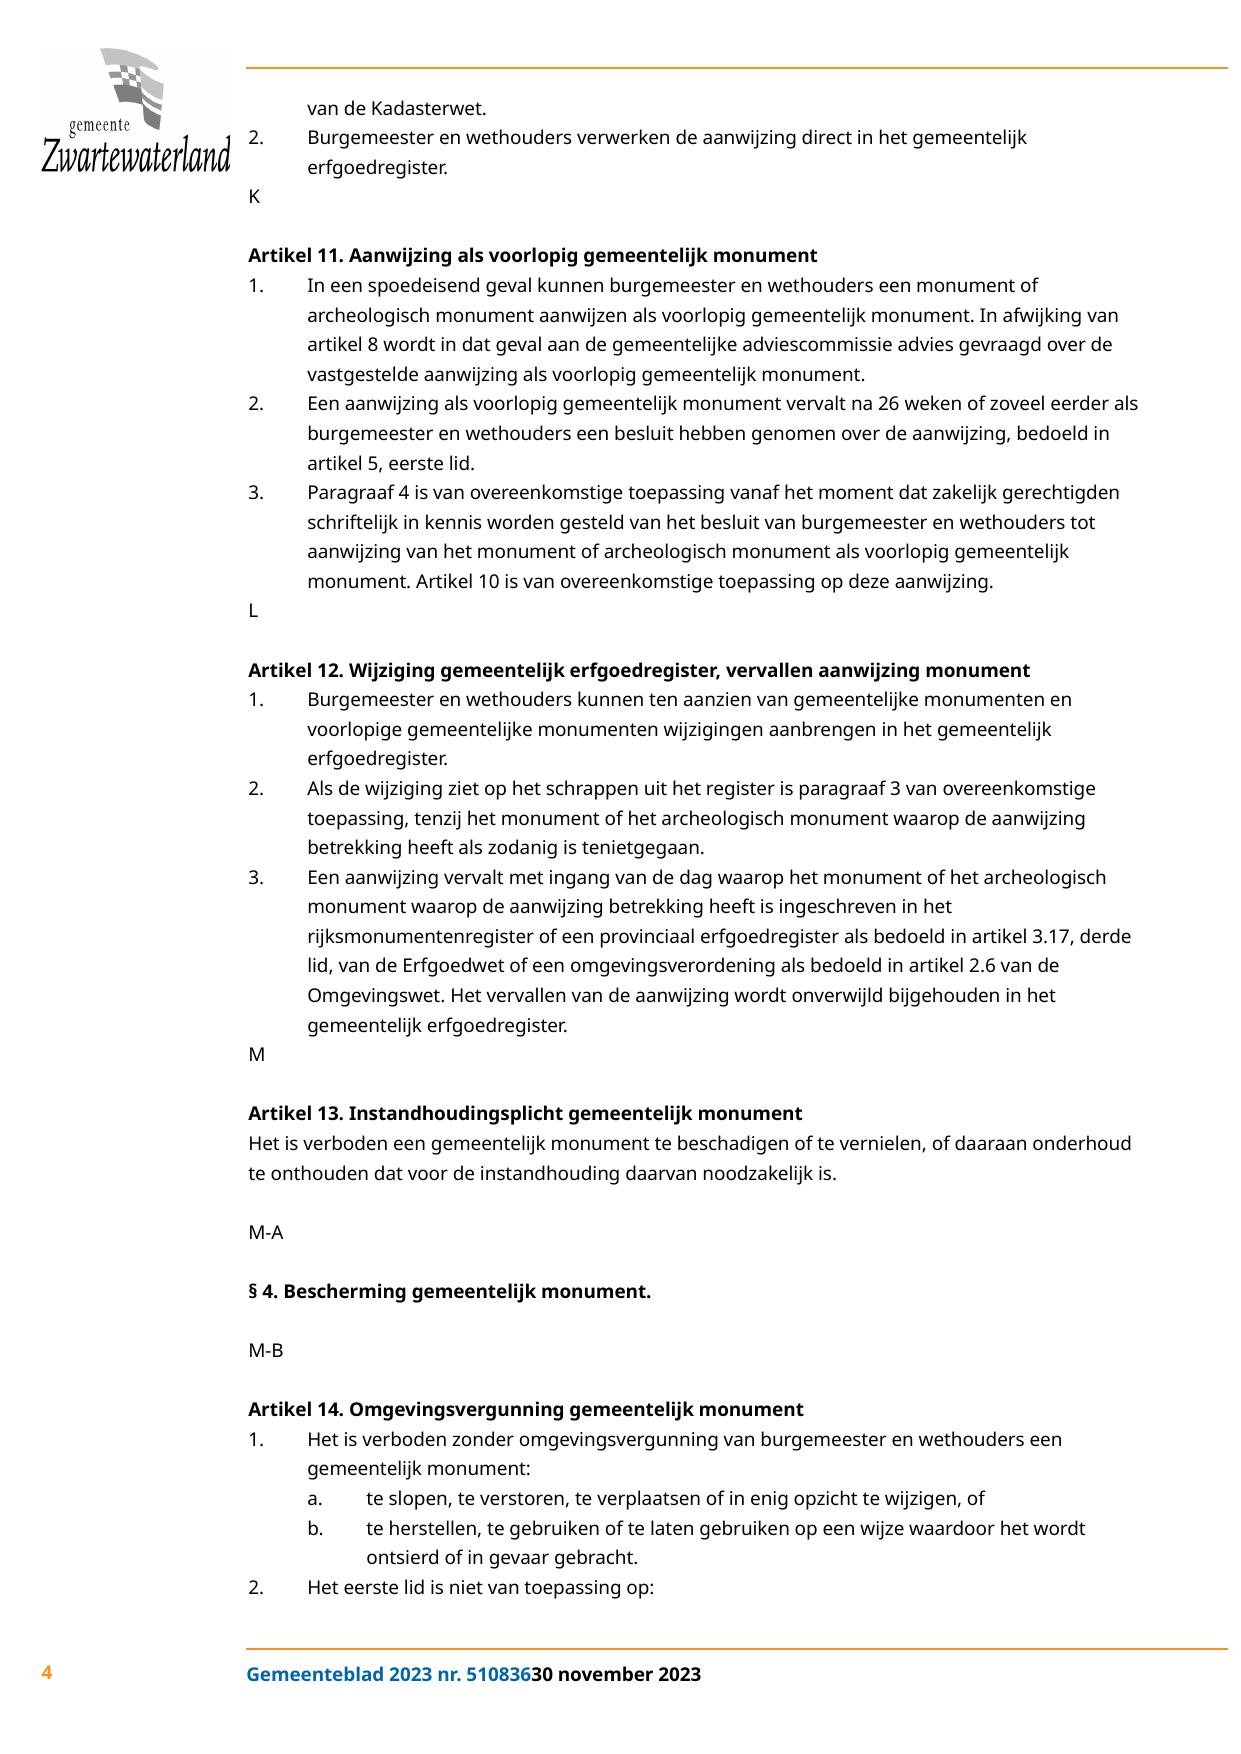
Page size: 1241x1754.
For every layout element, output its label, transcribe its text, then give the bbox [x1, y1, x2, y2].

text Artikel 14. Omgevingsvergunning gemeentelijk monument [248, 1396, 1152, 1422]
list te herstellen, te gebruiken of te laten gebruiken op een wijze waardoor het wordt ontsierd of in gevaar gebracht. [307, 1515, 1152, 1570]
text M-B [248, 1337, 1152, 1363]
list Burgemeester en wethouders kunnen ten aanzien van gemeentelijke monumenten en voorlopige gemeentelijke monumenten wijzigingen aanbrengen in het gemeentelijk erfgoedregister. [248, 686, 1152, 771]
text § 4. Bescherming gemeentelijk monument. [248, 1278, 1152, 1304]
list Als de wijziging ziet op het schrappen uit het register is paragraaf 3 van overeenkomstige toepassing, tenzij het monument of het archeologisch monument waarop de aanwijzing betrekking heeft als zodanig is tenietgegaan. [248, 775, 1152, 860]
list Paragraaf 4 is van overeenkomstige toepassing vanaf het moment dat zakelijk gerechtigden schriftelijk in kennis worden gesteld van het besluit van burgemeester en wethouders tot aanwijzing van het monument of archeologisch monument als voorlopig gemeentelijk monument. Artikel 10 is van overeenkomstige toepassing op deze aanwijzing. [248, 479, 1152, 594]
text L [248, 598, 1152, 623]
list Een aanwijzing als voorlopig gemeentelijk monument vervalt na 26 weken of zoveel eerder als burgemeester en wethouders een besluit hebben genomen over de aanwijzing, bedoeld in artikel 5, eerste lid. [248, 391, 1152, 476]
list Het eerste lid is niet van toepassing op: [248, 1574, 1152, 1600]
list Burgemeester en wethouders verwerken de aanwijzing direct in het gemeentelijk erfgoedregister. [248, 124, 1152, 180]
text K [248, 183, 1152, 209]
list van de Kadasterwet. [248, 95, 1152, 121]
list Het is verboden zonder omgevingsvergunning van burgemeester en wethouders een gemeentelijk monument: [248, 1426, 1152, 1481]
text Artikel 12. Wijziging gemeentelijk erfgoedregister, vervallen aanwijzing monument [248, 657, 1152, 683]
text M [248, 1041, 1152, 1067]
text Het is verboden een gemeentelijk monument te beschadigen of te vernielen, of daaraan onderhoud te onthouden dat voor de instandhouding daarvan noodzakelijk is. [248, 1130, 1152, 1186]
picture [41, 47, 231, 172]
text M-A [248, 1219, 1152, 1245]
text Artikel 13. Instandhoudingsplicht gemeentelijk monument [248, 1101, 1152, 1126]
text Artikel 11. Aanwijzing als voorlopig gemeentelijk monument [248, 243, 1152, 268]
list Een aanwijzing vervalt met ingang van de dag waarop het monument of het archeologisch monument waarop de aanwijzing betrekking heeft is ingeschreven in het rijksmonumentenregister of een provinciaal erfgoedregister als bedoeld in artikel 3.17, derde lid, van de Erfgoedwet of een omgevingsverordening als bedoeld in artikel 2.6 van de Omgevingswet. Het vervallen van de aanwijzing wordt onverwijld bijgehouden in het gemeentelijk erfgoedregister. [248, 864, 1152, 1038]
list te slopen, te verstoren, te verplaatsen of in enig opzicht te wijzigen, of [307, 1485, 1152, 1511]
list In een spoedeisend geval kunnen burgemeester en wethouders een monument of archeologisch monument aanwijzen als voorlopig gemeentelijk monument. In afwijking van artikel 8 wordt in dat geval aan de gemeentelijke adviescommissie advies gevraagd over de vastgestelde aanwijzing als voorlopig gemeentelijk monument. [248, 272, 1152, 387]
